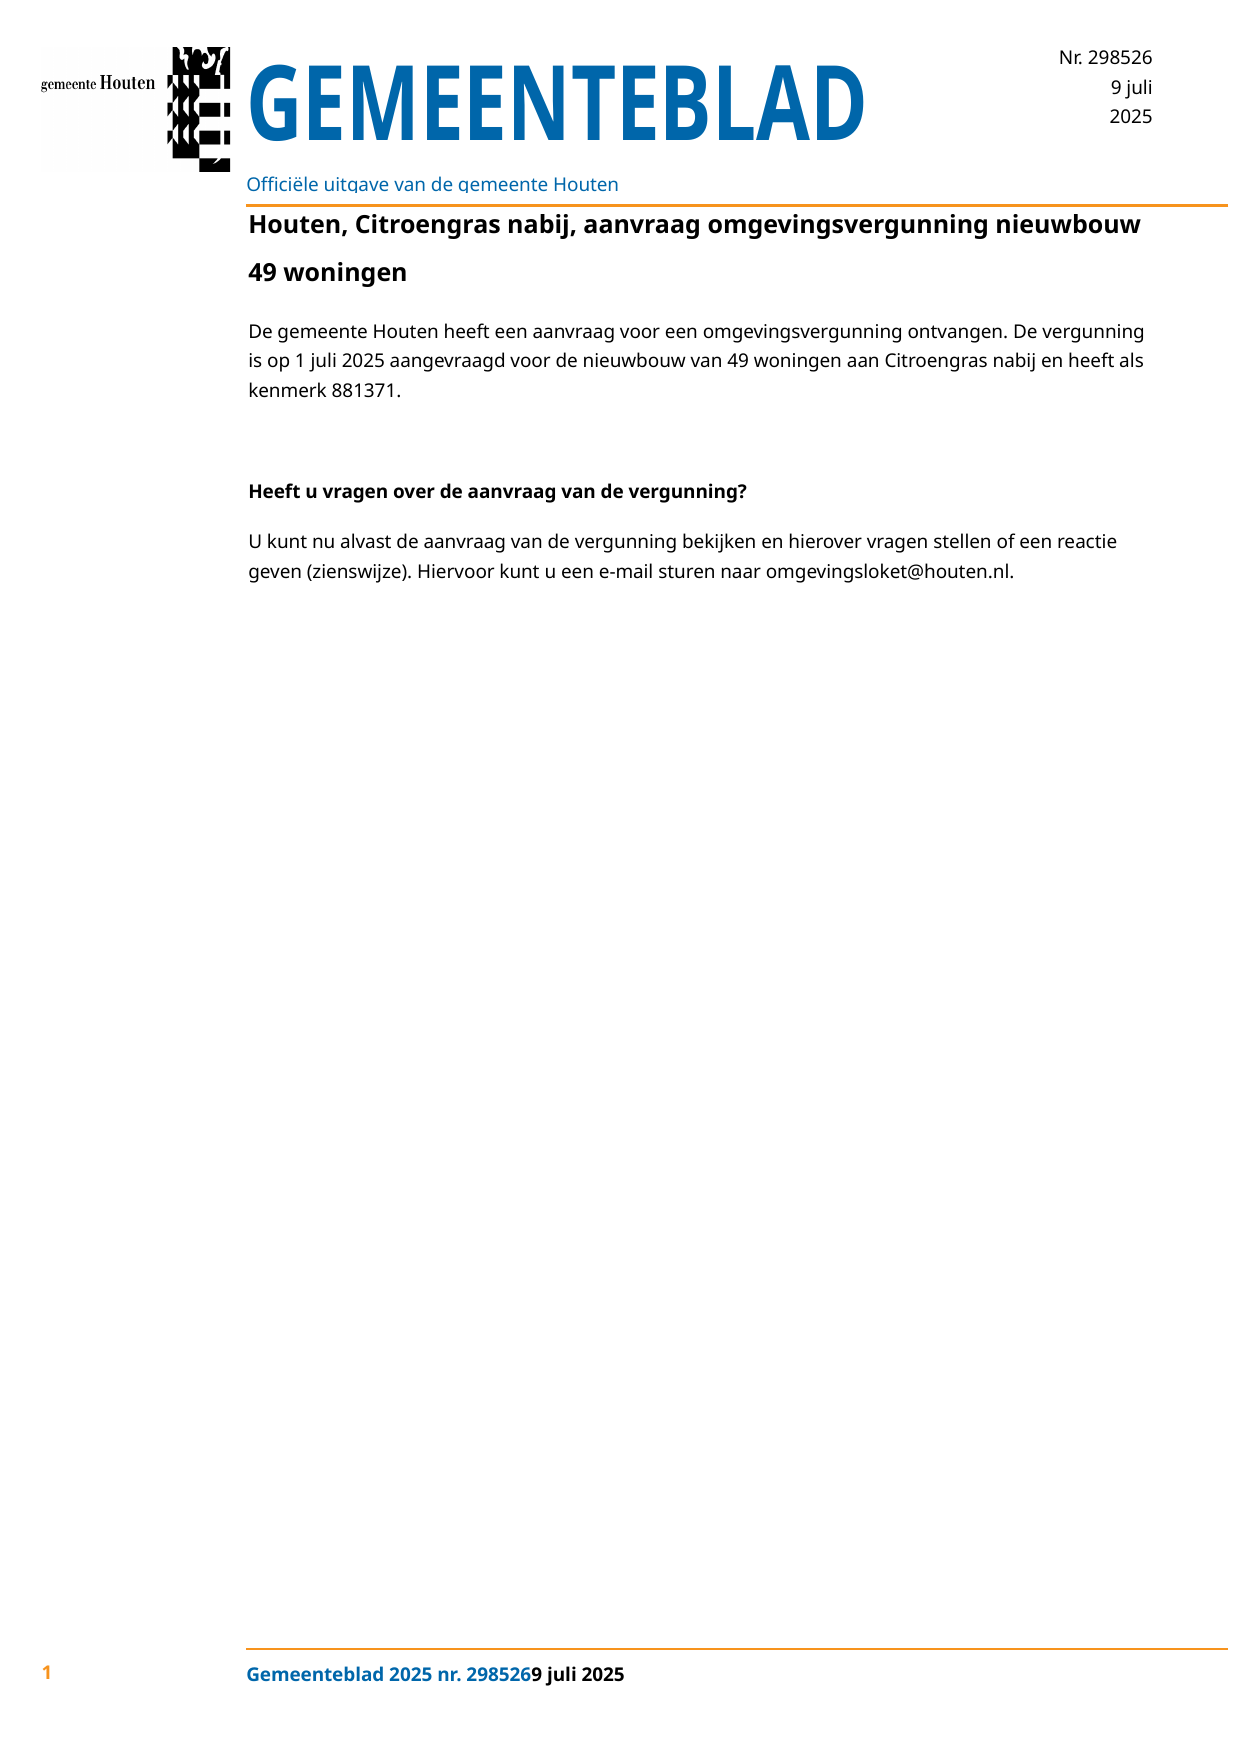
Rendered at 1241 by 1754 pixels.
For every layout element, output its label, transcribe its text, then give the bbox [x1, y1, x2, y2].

text De gemeente Houten heeft een aanvraag voor een omgevingsvergunning ontvangen. De vergunning is op 1 juli 2025 aangevraagd voor de nieuwbouw van 49 woningen aan Citroengras nabij en heeft als kenmerk 881371. [248, 318, 1152, 403]
text Houten, Citroengras nabij, aanvraag omgevingsvergunning nieuwbouw 49 woningen [248, 207, 1152, 288]
text Heeft u vragen over de aanvraag van de vergunning? [248, 478, 1152, 504]
text U kunt nu alvast de aanvraag van de vergunning bekijken en hierover vragen stellen of een reactie geven (zienswijze). Hiervoor kunt u een e-mail sturen naar omgevingsloket@houten.nl. [248, 528, 1152, 584]
picture [41, 47, 231, 172]
